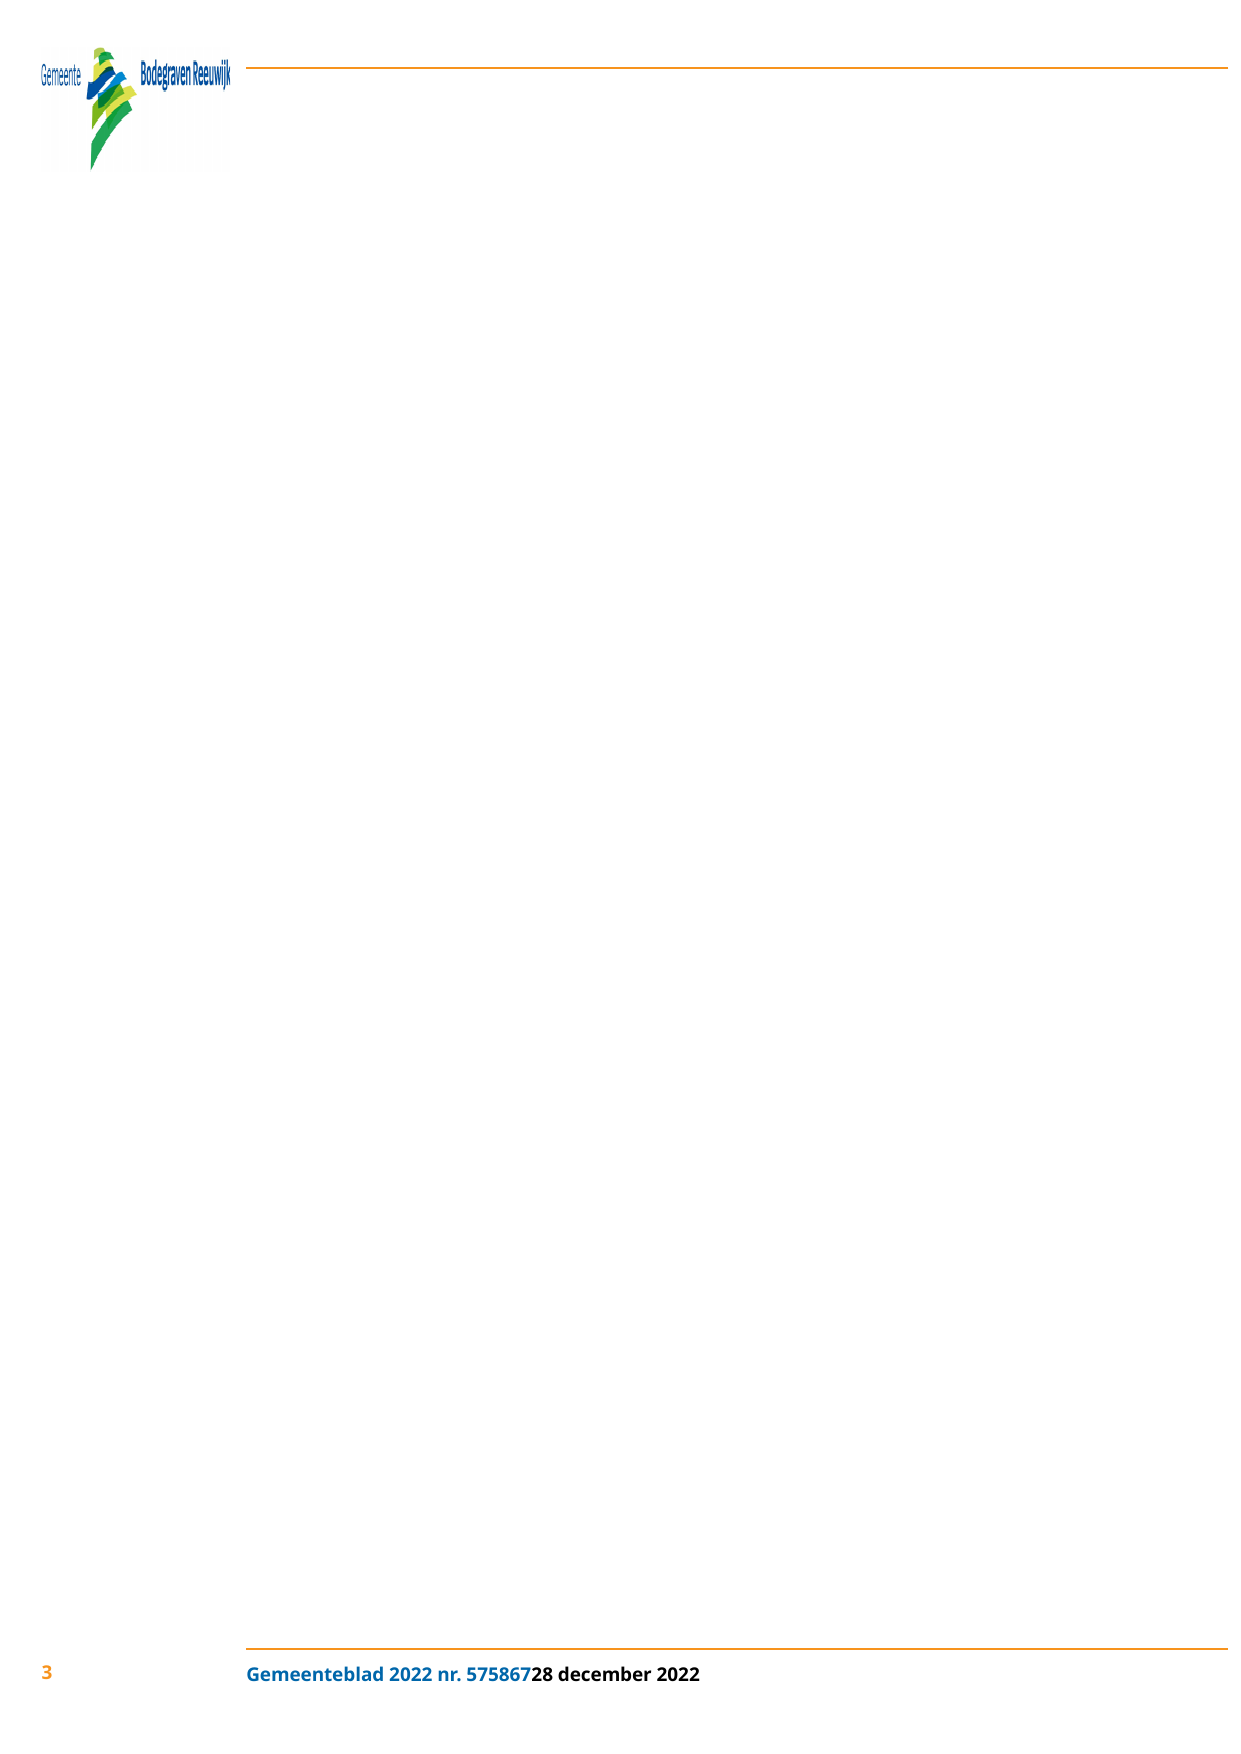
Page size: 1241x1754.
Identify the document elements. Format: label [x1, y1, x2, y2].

picture [41, 47, 231, 172]
